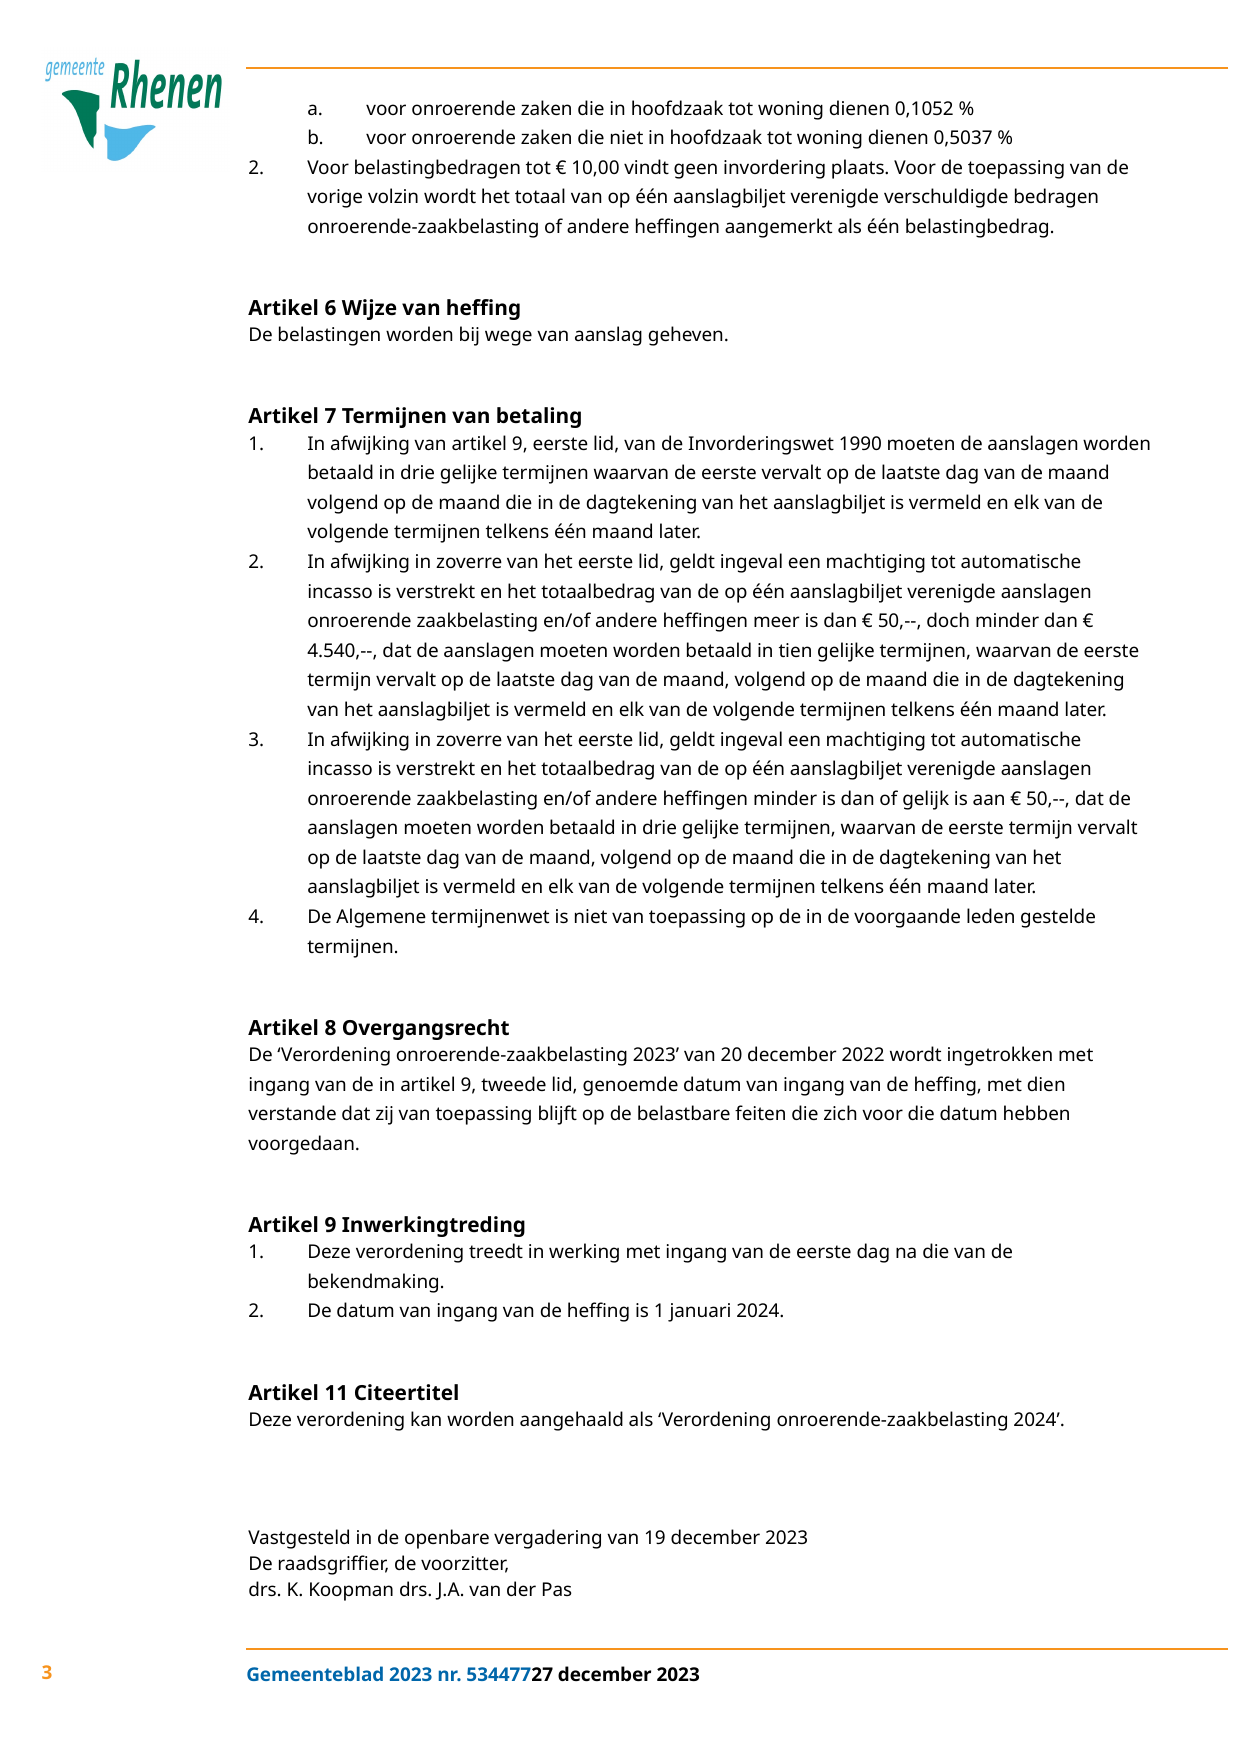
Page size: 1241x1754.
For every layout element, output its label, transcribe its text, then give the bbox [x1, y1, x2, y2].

list In afwijking in zoverre van het eerste lid, geldt ingeval een machtiging tot automatische incasso is verstrekt en het totaalbedrag van de op één aanslagbiljet verenigde aanslagen onroerende zaakbelasting en/of andere heffingen minder is dan of gelijk is aan € 50,--, dat de aanslagen moeten worden betaald in drie gelijke termijnen, waarvan de eerste termijn vervalt op de laatste dag van de maand, volgend op de maand die in de dagtekening van het aanslagbiljet is vermeld en elk van de volgende termijnen telkens één maand later. [248, 726, 1152, 899]
list voor onroerende zaken die niet in hoofdzaak tot woning dienen 0,5037 % [307, 124, 1152, 150]
text Artikel 7 Termijnen van betaling [248, 402, 1152, 430]
text Artikel 8 Overgangsrecht [248, 1013, 1152, 1041]
text De ‘Verordening onroerende-zaakbelasting 2023’ van 20 december 2022 wordt ingetrokken met ingang van de in artikel 9, tweede lid, genoemde datum van ingang van de heffing, met dien verstande dat zij van toepassing blijft op de belastbare feiten die zich voor die datum hebben voorgedaan. [248, 1041, 1152, 1156]
list In afwijking van artikel 9, eerste lid, van de Invorderingswet 1990 moeten de aanslagen worden betaald in drie gelijke termijnen waarvan de eerste vervalt op de laatste dag van de maand volgend op de maand die in de dagtekening van het aanslagbiljet is vermeld en elk van de volgende termijnen telkens één maand later. [248, 430, 1152, 544]
text Artikel 9 Inwerkingtreding [248, 1210, 1152, 1238]
text drs. K. Koopman drs. J.A. van der Pas [248, 1576, 1152, 1602]
list De datum van ingang van de heffing is 1 januari 2024. [248, 1298, 1152, 1323]
text Artikel 11 Citeertitel [248, 1378, 1152, 1406]
list voor onroerende zaken die in hoofdzaak tot woning dienen 0,1052 % [307, 95, 1152, 121]
list In afwijking in zoverre van het eerste lid, geldt ingeval een machtiging tot automatische incasso is verstrekt en het totaalbedrag van de op één aanslagbiljet verenigde aanslagen onroerende zaakbelasting en/of andere heffingen meer is dan € 50,--, doch minder dan € 4.540,--, dat de aanslagen moeten worden betaald in tien gelijke termijnen, waarvan de eerste termijn vervalt op de laatste dag van de maand, volgend op de maand die in de dagtekening van het aanslagbiljet is vermeld en elk van de volgende termijnen telkens één maand later. [248, 548, 1152, 722]
text De belastingen worden bij wege van aanslag geheven. [248, 322, 1152, 347]
list Voor belastingbedragen tot € 10,00 vindt geen invordering plaats. Voor de toepassing van de vorige volzin wordt het totaal van op één aanslagbiljet verenigde verschuldigde bedragen onroerende-zaakbelasting of andere heffingen aangemerkt als één belastingbedrag. [248, 154, 1152, 239]
text De raadsgriffier, de voorzitter, [248, 1550, 1152, 1576]
text Deze verordening kan worden aangehaald als ‘Verordening onroerende-zaakbelasting 2024’. [248, 1406, 1152, 1432]
list Deze verordening treedt in werking met ingang van de eerste dag na die van de bekendmaking. [248, 1238, 1152, 1294]
list De Algemene termijnenwet is niet van toepassing op de in de voorgaande leden gestelde termijnen. [248, 903, 1152, 959]
text Vastgesteld in de openbare vergadering van 19 december 2023 [248, 1524, 1152, 1550]
picture [41, 47, 231, 172]
text Artikel 6 Wijze van heffing [248, 293, 1152, 322]
